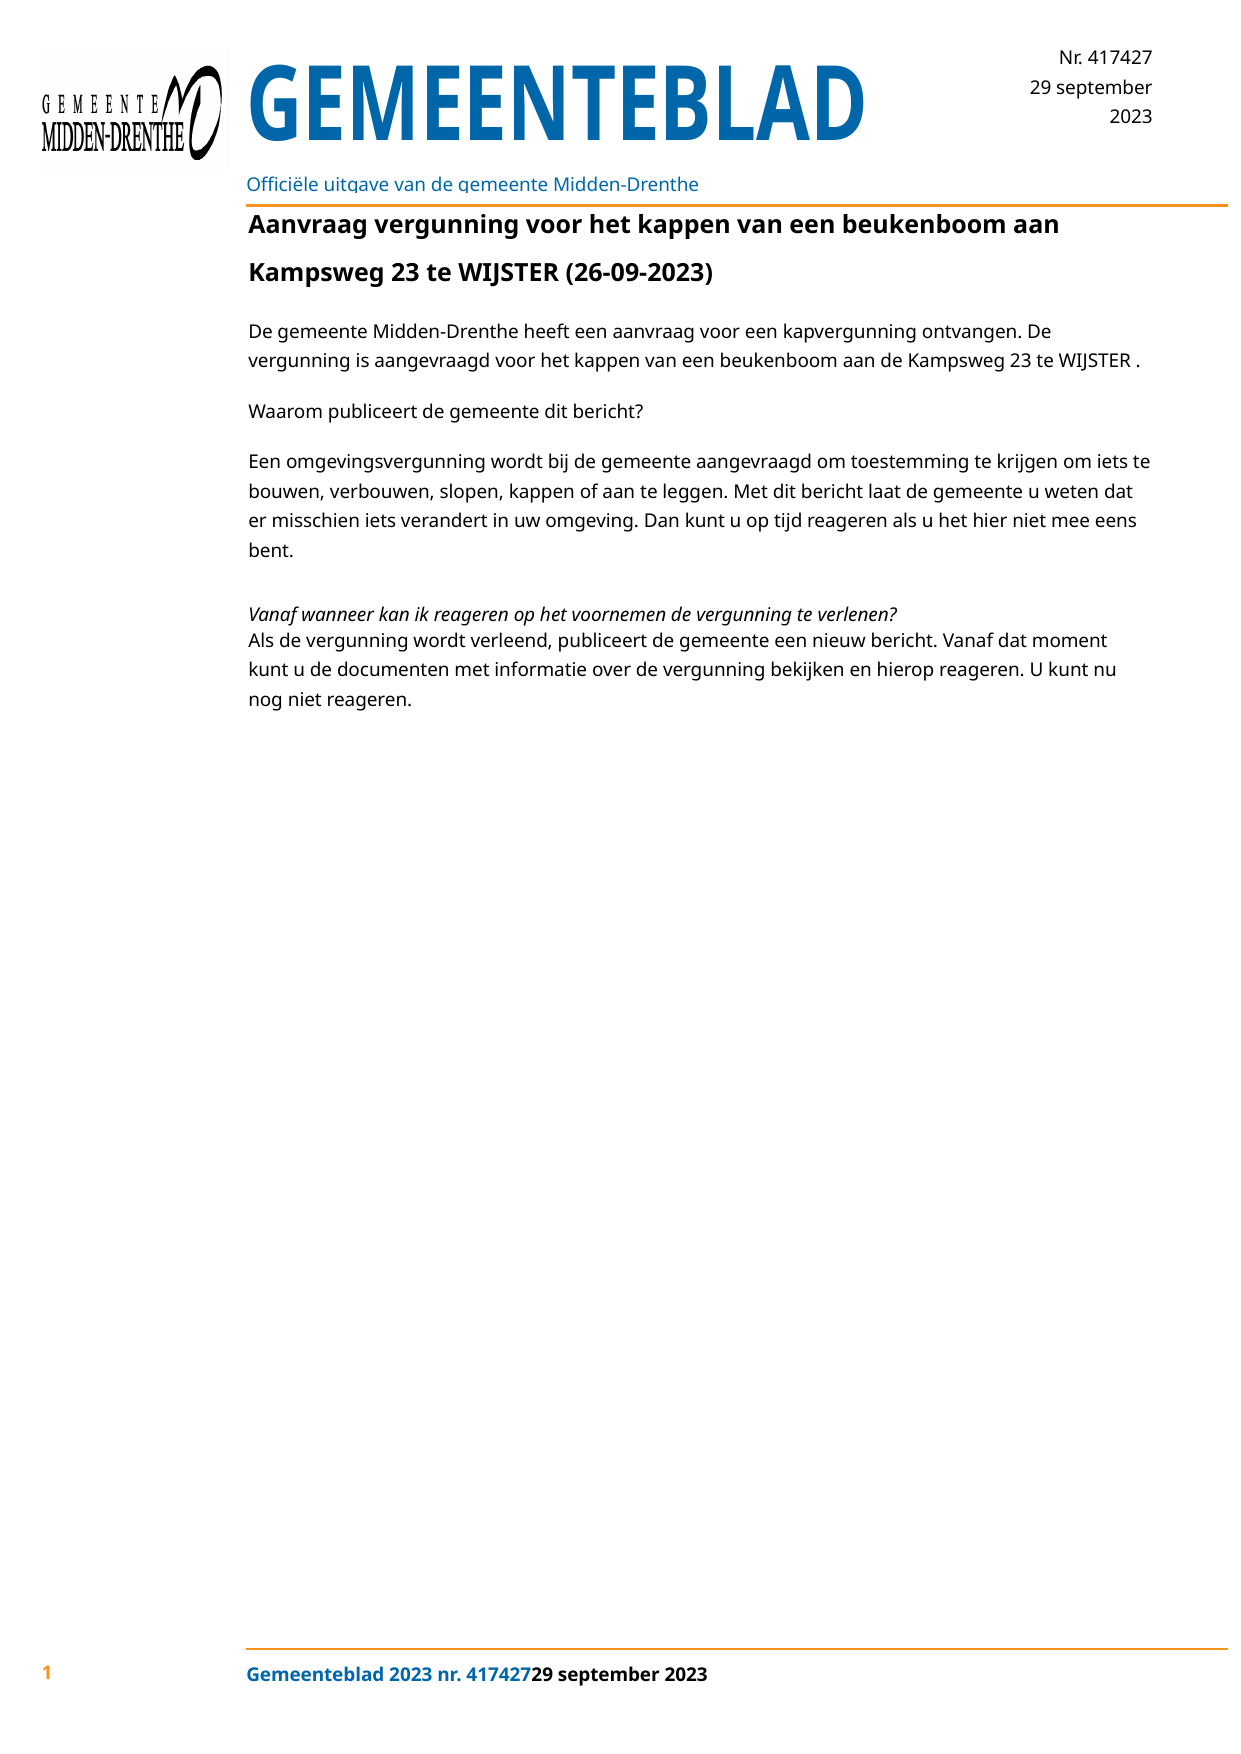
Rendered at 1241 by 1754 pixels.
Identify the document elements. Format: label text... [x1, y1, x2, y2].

text Als de vergunning wordt verleend, publiceert de gemeente een nieuw bericht. Vanaf dat moment kunt u de documenten met informatie over de vergunning bekijken en hierop reageren. U kunt nu nog niet reageren. [248, 627, 1152, 712]
picture [41, 47, 231, 172]
text Een omgevingsvergunning wordt bij de gemeente aangevraagd om toestemming te krijgen om iets te bouwen, verbouwen, slopen, kappen of aan te leggen. Met dit bericht laat de gemeente u weten dat er misschien iets verandert in uw omgeving. Dan kunt u op tijd reageren als u het hier niet mee eens bent. [248, 448, 1152, 563]
text Vanaf wanneer kan ik reageren op het voornemen de vergunning te verlenen? [248, 601, 1152, 627]
text Aanvraag vergunning voor het kappen van een beukenboom aan Kampsweg 23 te WIJSTER (26-09-2023) [248, 207, 1152, 288]
text Waarom publiceert de gemeente dit bericht? [248, 398, 1152, 424]
text De gemeente Midden-Drenthe heeft een aanvraag voor een kapvergunning ontvangen. De vergunning is aangevraagd voor het kappen van een beukenboom aan de Kampsweg 23 te WIJSTER . [248, 318, 1152, 373]
